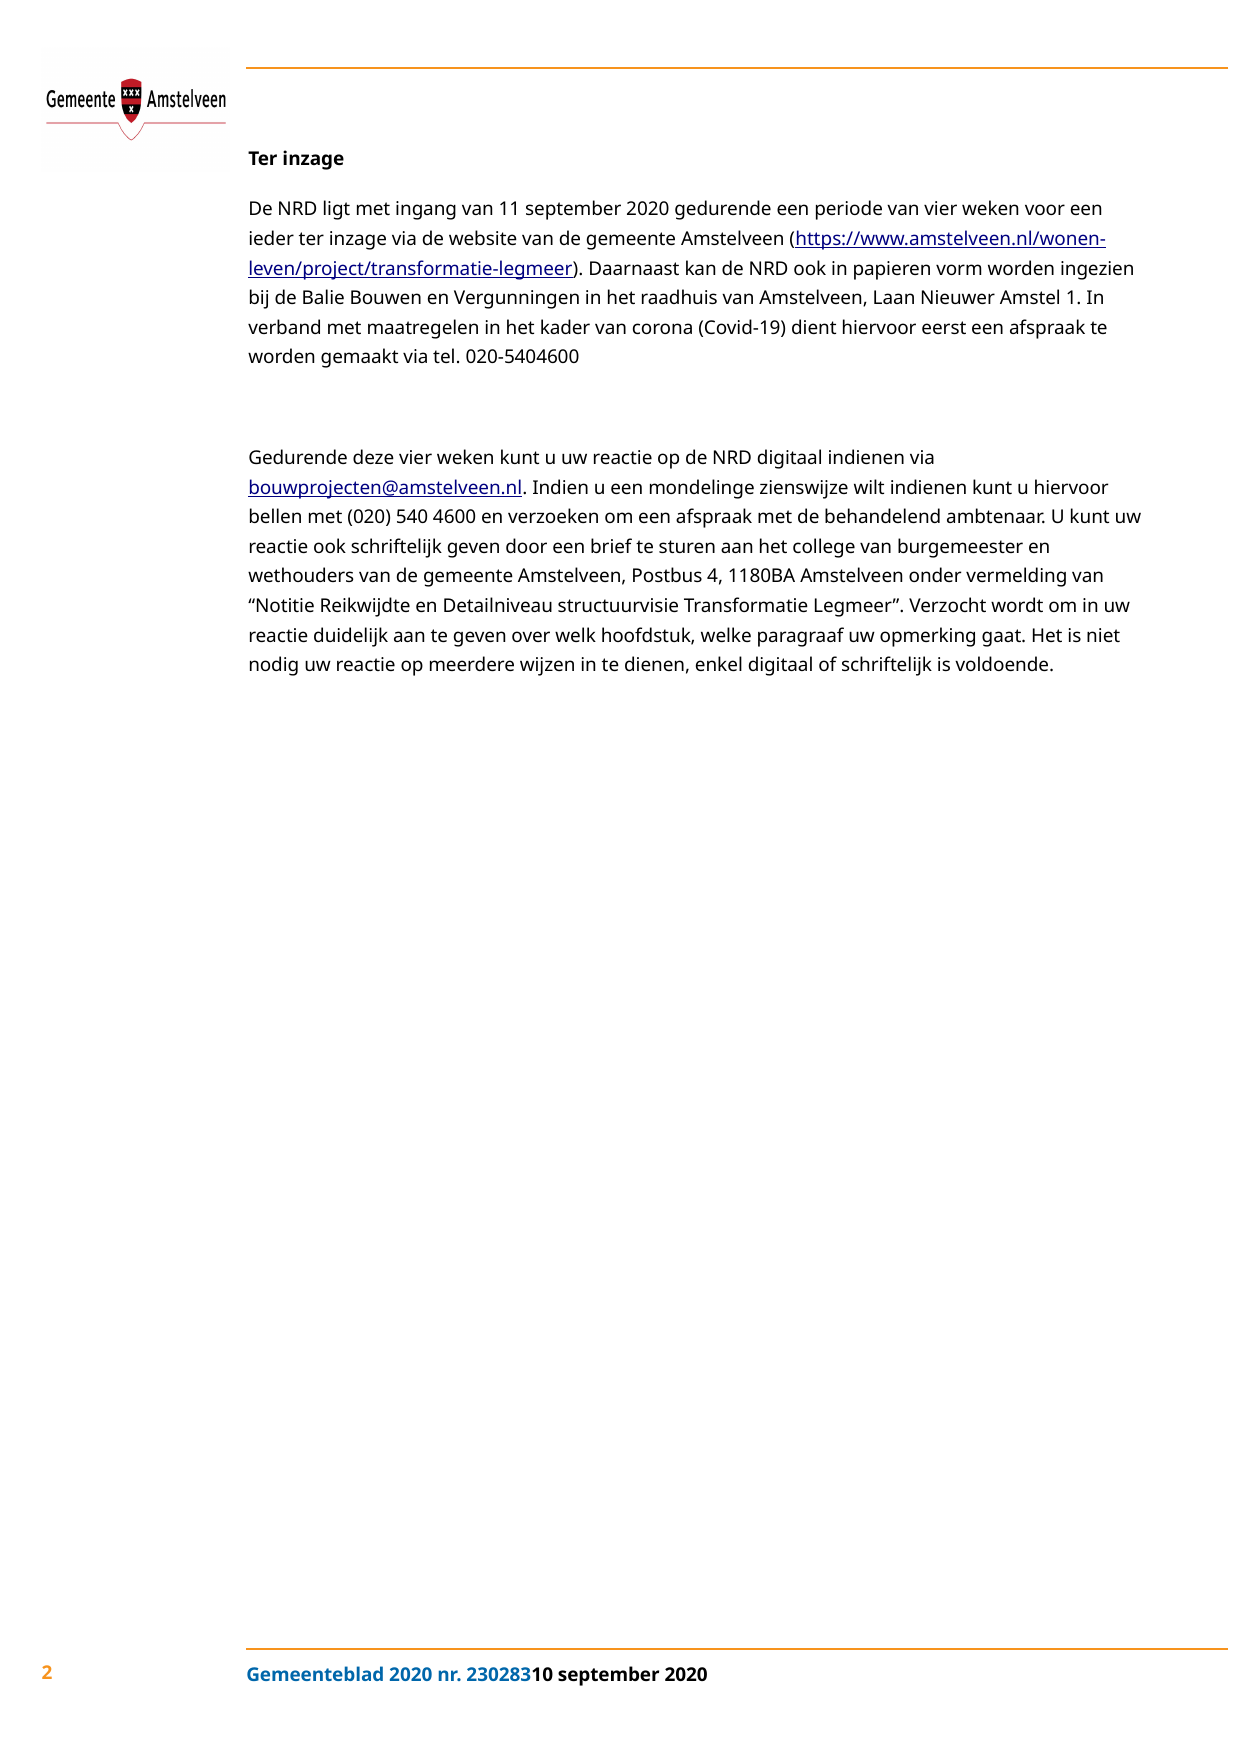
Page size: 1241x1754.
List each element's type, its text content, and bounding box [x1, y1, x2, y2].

picture [41, 47, 231, 172]
text Gedurende deze vier weken kunt u uw reactie op de NRD digitaal indienen via bouwprojecten@amstelveen.nl. Indien u een mondelinge zienswijze wilt indienen kunt u hiervoor bellen met (020) 540 4600 en verzoeken om een afspraak met de behandelend ambtenaar. U kunt uw reactie ook schriftelijk geven door een brief te sturen aan het college van burgemeester en wethouders van de gemeente Amstelveen, Postbus 4, 1180BA Amstelveen onder vermelding van “Notitie Reikwijdte en Detailniveau structuurvisie Transformatie Legmeer”. Verzocht wordt om in uw reactie duidelijk aan te geven over welk hoofdstuk, welke paragraaf uw opmerking gaat. Het is niet nodig uw reactie op meerdere wijzen in te dienen, enkel digitaal of schriftelijk is voldoende. [248, 444, 1152, 677]
text De NRD ligt met ingang van 11 september 2020 gedurende een periode van vier weken voor een ieder ter inzage via de website van de gemeente Amstelveen (https://www.amstelveen.nl/wonen-leven/project/transformatie-legmeer). Daarnaast kan de NRD ook in papieren vorm worden ingezien bij de Balie Bouwen en Vergunningen in het raadhuis van Amstelveen, Laan Nieuwer Amstel 1. In verband met maatregelen in het kader van corona (Covid-19) dient hiervoor eerst een afspraak te worden gemaakt via tel. 020-5404600 [248, 196, 1152, 369]
text Ter inzage [248, 145, 1152, 171]
